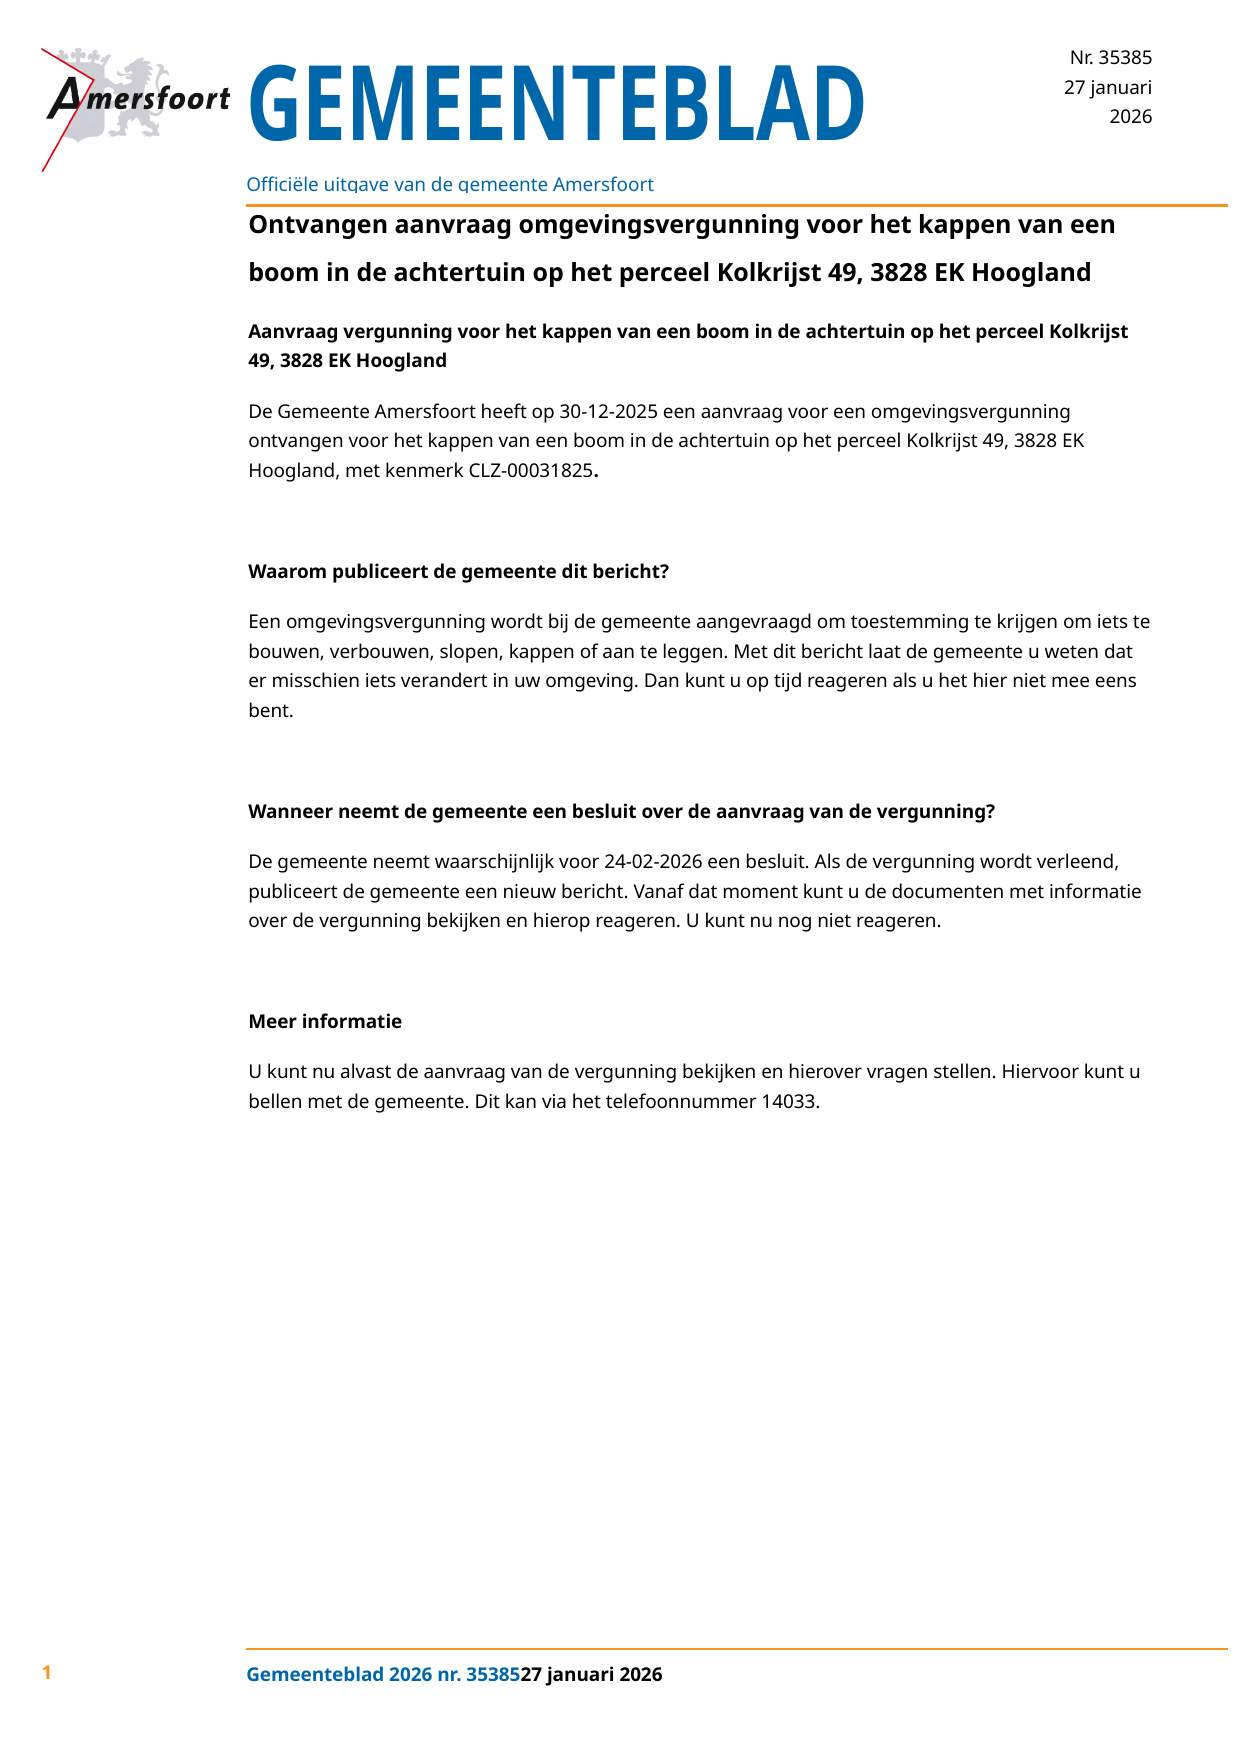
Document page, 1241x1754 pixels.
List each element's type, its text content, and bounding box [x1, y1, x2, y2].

text Een omgevingsvergunning wordt bij de gemeente aangevraagd om toestemming te krijgen om iets te bouwen, verbouwen, slopen, kappen of aan te leggen. Met dit bericht laat de gemeente u weten dat er misschien iets verandert in uw omgeving. Dan kunt u op tijd reageren als u het hier niet mee eens bent. [248, 608, 1152, 723]
text U kunt nu alvast de aanvraag van de vergunning bekijken en hierover vragen stellen. Hiervoor kunt u bellen met de gemeente. Dit kan via het telefoonnummer 14033. [248, 1059, 1152, 1114]
text Wanneer neemt de gemeente een besluit over de aanvraag van de vergunning? [248, 798, 1152, 824]
text Ontvangen aanvraag omgevingsvergunning voor het kappen van een boom in de achtertuin op het perceel Kolkrijst 49, 3828 EK Hoogland [248, 207, 1152, 288]
text Aanvraag vergunning voor het kappen van een boom in de achtertuin op het perceel Kolkrijst 49, 3828 EK Hoogland [248, 318, 1152, 373]
text De gemeente neemt waarschijnlijk voor 24-02-2026 een besluit. Als de vergunning wordt verleend, publiceert de gemeente een nieuw bericht. Vanaf dat moment kunt u de documenten met informatie over de vergunning bekijken en hierop reageren. U kunt nu nog niet reageren. [248, 848, 1152, 933]
text Waarom publiceert de gemeente dit bericht? [248, 558, 1152, 584]
text De Gemeente Amersfoort heeft op 30-12-2025 een aanvraag voor een omgevingsvergunning ontvangen voor het kappen van een boom in de achtertuin op het perceel Kolkrijst 49, 3828 EK Hoogland, met kenmerk CLZ-00031825. [248, 398, 1152, 483]
picture [41, 47, 231, 172]
text Meer informatie [248, 1008, 1152, 1034]
